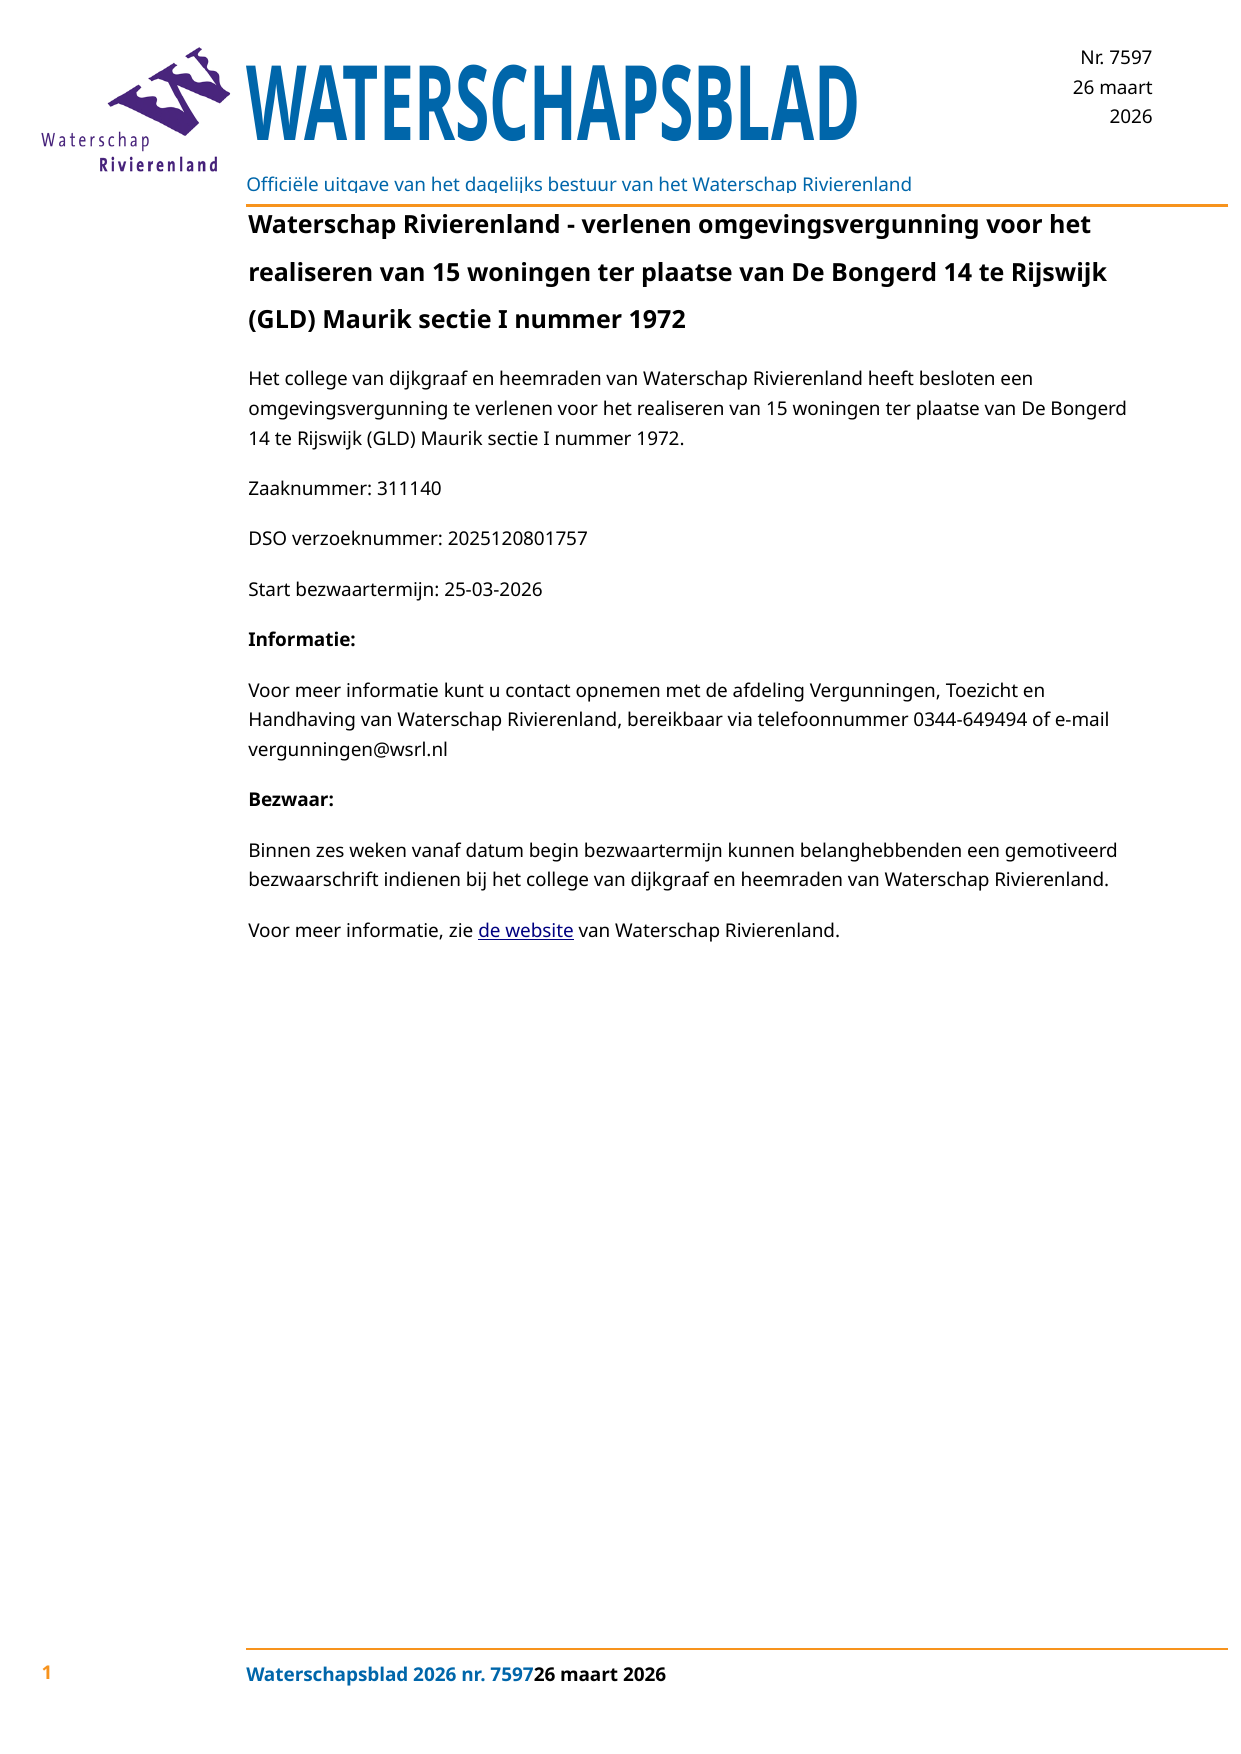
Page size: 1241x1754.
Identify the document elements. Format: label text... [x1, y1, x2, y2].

text DSO verzoeknummer: 2025120801757 [248, 526, 1152, 551]
text Bezwaar: [248, 786, 1152, 812]
text Voor meer informatie kunt u contact opnemen met de afdeling Vergunningen, Toezicht en Handhaving van Waterschap Rivierenland, bereikbaar via telefoonnummer 0344-649494 of e-mail vergunningen@wsrl.nl [248, 677, 1152, 762]
text Informatie: [248, 626, 1152, 652]
text Het college van dijkgraaf en heemraden van Waterschap Rivierenland heeft besloten een omgevingsvergunning te verlenen voor het realiseren van 15 woningen ter plaatse van De Bongerd 14 te Rijswijk (GLD) Maurik sectie I nummer 1972. [248, 366, 1152, 450]
picture [41, 47, 231, 172]
text Start bezwaartermijn: 25-03-2026 [248, 576, 1152, 602]
text Binnen zes weken vanaf datum begin bezwaartermijn kunnen belanghebbenden een gemotiveerd bezwaarschrift indienen bij het college van dijkgraaf en heemraden van Waterschap Rivierenland. [248, 837, 1152, 892]
text Voor meer informatie, zie de website van Waterschap Rivierenland. [248, 917, 1152, 942]
text Waterschap Rivierenland - verlenen omgevingsvergunning voor het realiseren van 15 woningen ter plaatse van De Bongerd 14 te Rijswijk (GLD) Maurik sectie I nummer 1972 [248, 207, 1152, 336]
text Zaaknummer: 311140 [248, 475, 1152, 501]
